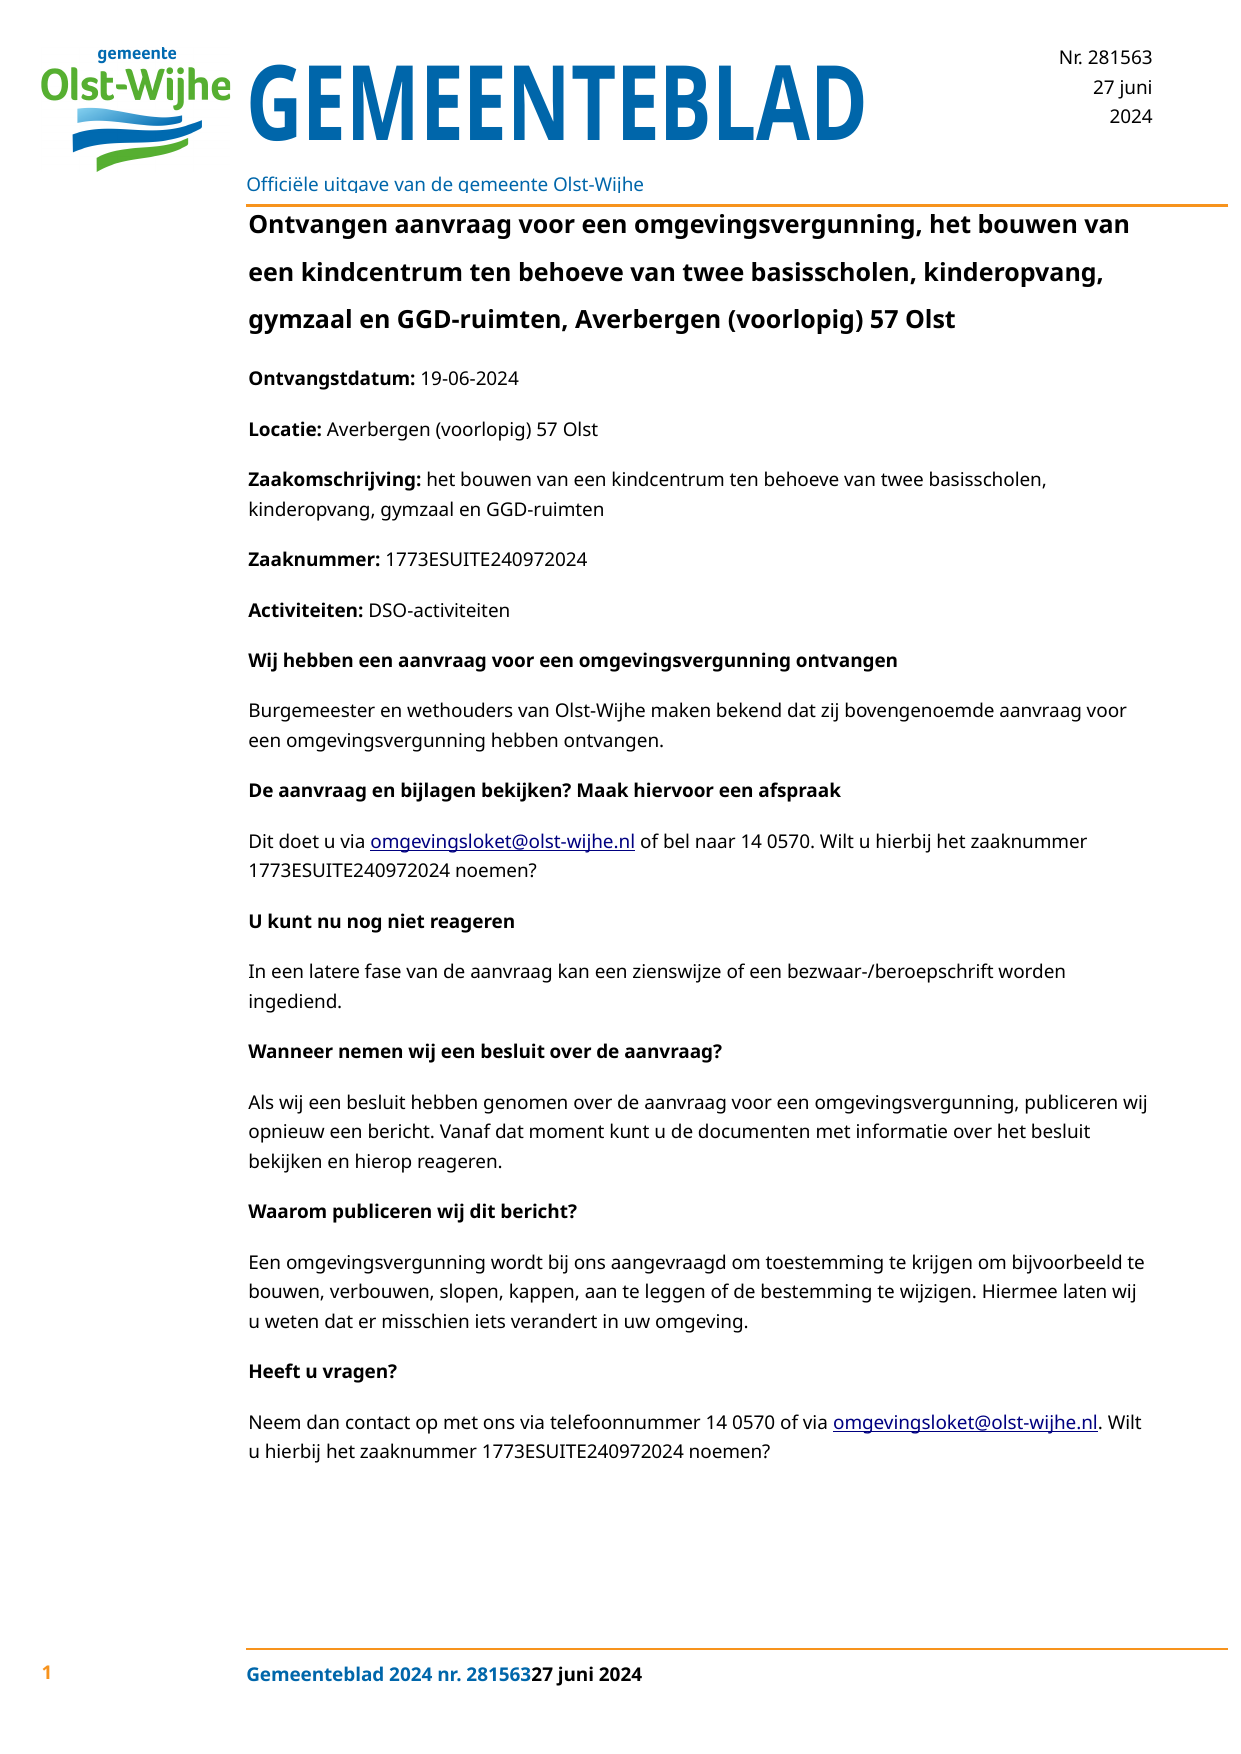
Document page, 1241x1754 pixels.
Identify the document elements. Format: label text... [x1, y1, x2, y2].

text Wij hebben een aanvraag voor een omgevingsvergunning ontvangen [248, 647, 1152, 673]
text De aanvraag en bijlagen bekijken? Maak hiervoor een afspraak [248, 778, 1152, 803]
text In een latere fase van de aanvraag kan een zienswijze of een bezwaar-/beroepschrift worden ingediend. [248, 958, 1152, 1014]
text Locatie: Averbergen (voorlopig) 57 Olst [248, 416, 1152, 442]
text Heeft u vragen? [248, 1358, 1152, 1384]
text Zaaknummer: 1773ESUITE240972024 [248, 546, 1152, 572]
text U kunt nu nog niet reageren [248, 908, 1152, 934]
text Activiteiten: DSO-activiteiten [248, 597, 1152, 622]
picture [41, 47, 231, 172]
text Waarom publiceren wij dit bericht? [248, 1198, 1152, 1224]
text Dit doet u via omgevingsloket@olst-wijhe.nl of bel naar 14 0570. Wilt u hierbij het zaaknummer 1773ESUITE240972024 noemen? [248, 828, 1152, 883]
text Een omgevingsvergunning wordt bij ons aangevraagd om toestemming te krijgen om bijvoorbeeld te bouwen, verbouwen, slopen, kappen, aan te leggen of de bestemming te wijzigen. Hiermee laten wij u weten dat er misschien iets verandert in uw omgeving. [248, 1249, 1152, 1334]
text Burgemeester en wethouders van Olst-Wijhe maken bekend dat zij bovengenoemde aanvraag voor een omgevingsvergunning hebben ontvangen. [248, 698, 1152, 753]
text Als wij een besluit hebben genomen over de aanvraag voor een omgevingsvergunning, publiceren wij opnieuw een bericht. Vanaf dat moment kunt u de documenten met informatie over het besluit bekijken en hierop reageren. [248, 1089, 1152, 1174]
text Ontvangen aanvraag voor een omgevingsvergunning, het bouwen van een kindcentrum ten behoeve van twee basisscholen, kinderopvang, gymzaal en GGD-ruimten, Averbergen (voorlopig) 57 Olst [248, 207, 1152, 336]
text Neem dan contact op met ons via telefoonnummer 14 0570 of via omgevingsloket@olst-wijhe.nl. Wilt u hierbij het zaaknummer 1773ESUITE240972024 noemen? [248, 1409, 1152, 1464]
text Ontvangstdatum: 19-06-2024 [248, 366, 1152, 391]
text Zaakomschrijving: het bouwen van een kindcentrum ten behoeve van twee basisscholen, kinderopvang, gymzaal en GGD-ruimten [248, 466, 1152, 522]
text Wanneer nemen wij een besluit over de aanvraag? [248, 1038, 1152, 1064]
